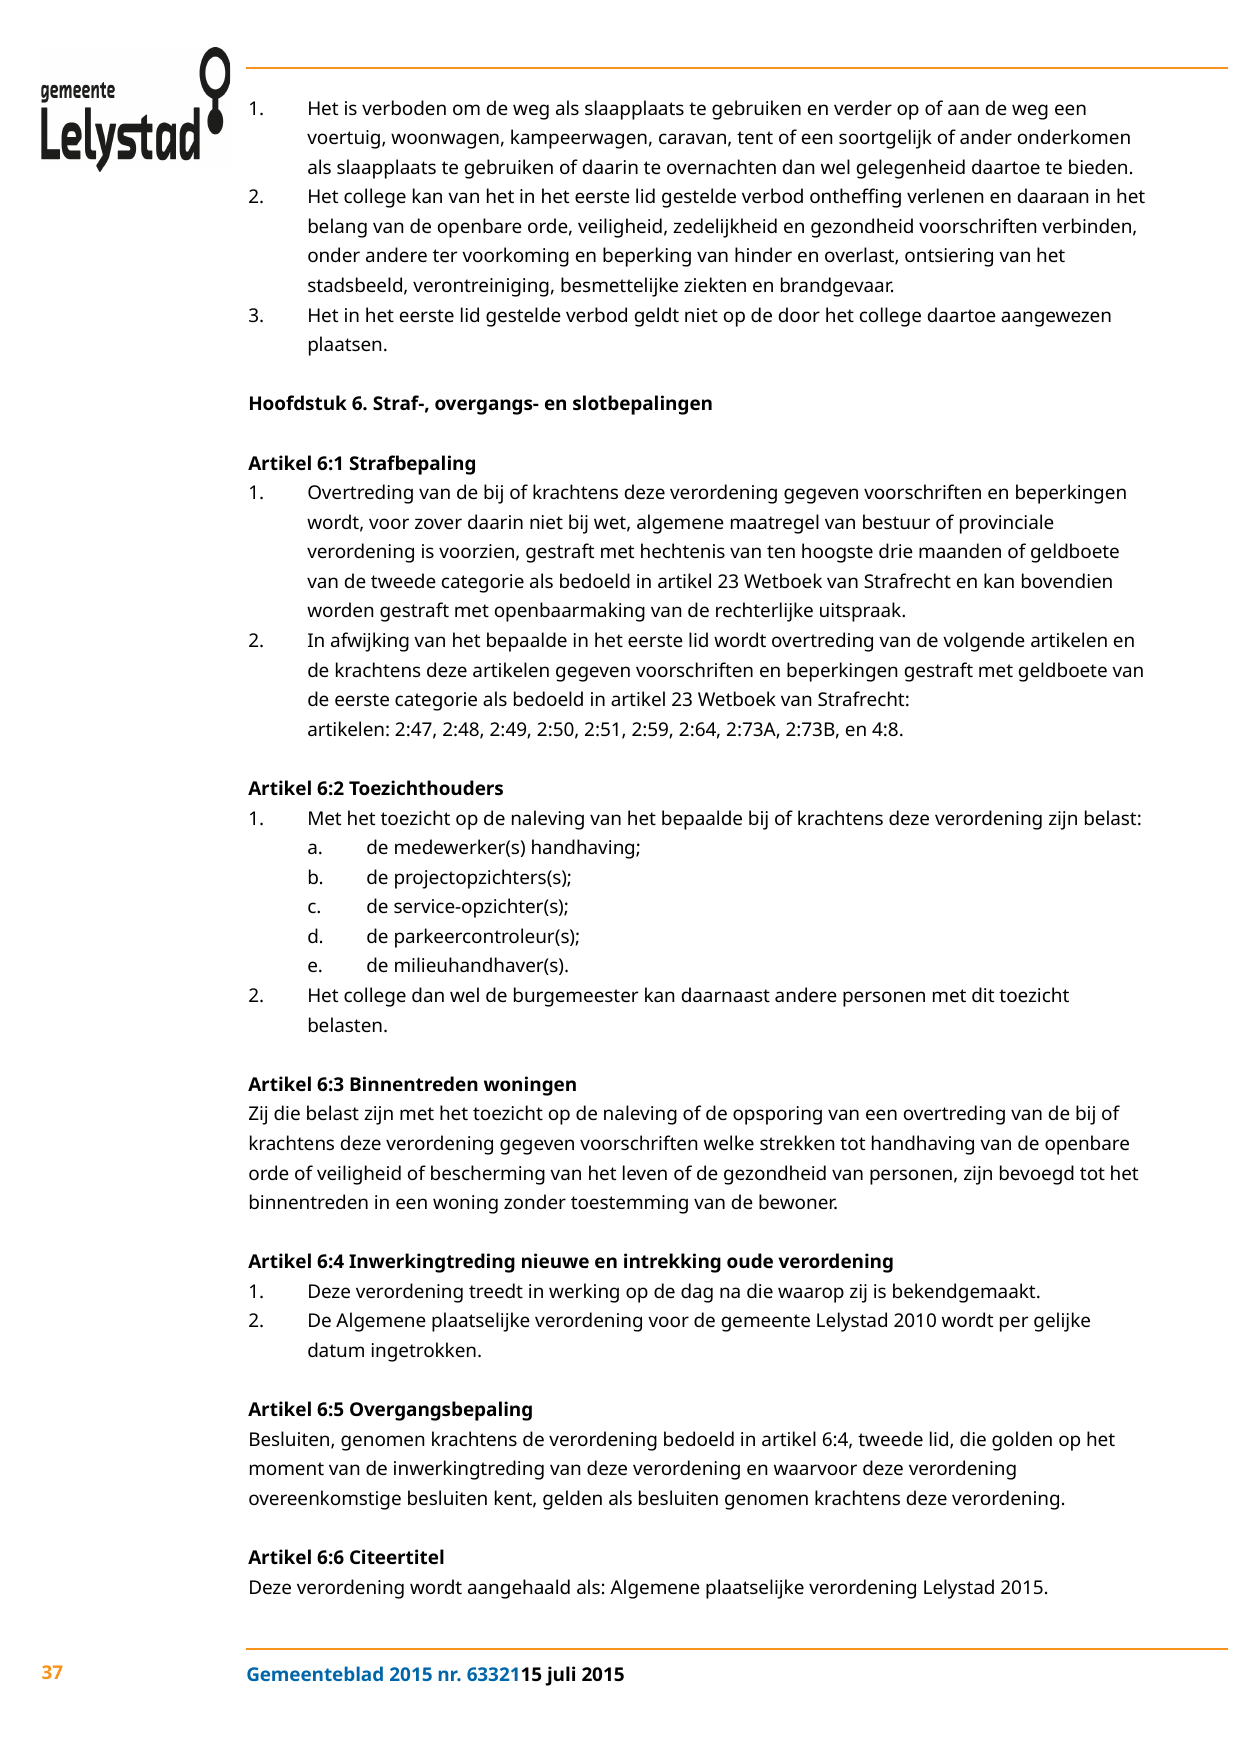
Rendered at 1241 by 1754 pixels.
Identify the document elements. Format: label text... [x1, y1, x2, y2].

text Deze verordening wordt aangehaald als: Algemene plaatselijke verordening Lelystad 2015. [248, 1574, 1152, 1600]
text Artikel 6:5 Overgangsbepaling [248, 1396, 1152, 1422]
text Artikel 6:1 Strafbepaling [248, 450, 1152, 476]
picture [41, 47, 231, 172]
text Artikel 6:6 Citeertitel [248, 1544, 1152, 1570]
list de medewerker(s) handhaving; [307, 834, 1152, 860]
text Besluiten, genomen krachtens de verordening bedoeld in artikel 6:4, tweede lid, die golden op het moment van de inwerkingtreding van deze verordening en waarvoor deze verordening overeenkomstige besluiten kent, gelden als besluiten genomen krachtens deze verordening. [248, 1426, 1152, 1511]
text Artikel 6:4 Inwerkingtreding nieuwe en intrekking oude verordening [248, 1248, 1152, 1274]
text Hoofdstuk 6. Straf-, overgangs- en slotbepalingen [248, 391, 1152, 416]
list De Algemene plaatselijke verordening voor de gemeente Lelystad 2010 wordt per gelijke datum ingetrokken. [248, 1308, 1152, 1363]
text Zij die belast zijn met het toezicht op de naleving of de opsporing van een overtreding van de bij of krachtens deze verordening gegeven voorschriften welke strekken tot handhaving van de openbare orde of veiligheid of bescherming van het leven of de gezondheid van personen, zijn bevoegd tot het binnentreden in een woning zonder toestemming van de bewoner. [248, 1101, 1152, 1215]
list de milieuhandhaver(s). [307, 953, 1152, 978]
list Overtreding van de bij of krachtens deze verordening gegeven voorschriften en beperkingen wordt, voor zover daarin niet bij wet, algemene maatregel van bestuur of provinciale verordening is voorzien, gestraft met hechtenis van ten hoogste drie maanden of geldboete van de tweede categorie als bedoeld in artikel 23 Wetboek van Strafrecht en kan bovendien worden gestraft met openbaarmaking van de rechterlijke uitspraak. [248, 479, 1152, 623]
list de projectopzichters(s); [307, 864, 1152, 890]
list de parkeercontroleur(s); [307, 923, 1152, 949]
list Het college kan van het in het eerste lid gestelde verbod ontheffing verlenen en daaraan in het belang van de openbare orde, veiligheid, zedelijkheid en gezondheid voorschriften verbinden, onder andere ter voorkoming en beperking van hinder en overlast, ontsiering van het stadsbeeld, verontreiniging, besmettelijke ziekten en brandgevaar. [248, 183, 1152, 298]
list In afwijking van het bepaalde in het eerste lid wordt overtreding van de volgende artikelen en de krachtens deze artikelen gegeven voorschriften en beperkingen gestraft met geldboete van de eerste categorie als bedoeld in artikel 23 Wetboek van Strafrecht: [248, 627, 1152, 712]
list Het college dan wel de burgemeester kan daarnaast andere personen met dit toezicht belasten. [248, 982, 1152, 1038]
text Artikel 6:2 Toezichthouders [248, 775, 1152, 801]
list Met het toezicht op de naleving van het bepaalde bij of krachtens deze verordening zijn belast: [248, 805, 1152, 831]
list de service-opzichter(s); [307, 893, 1152, 919]
list Het in het eerste lid gestelde verbod geldt niet op de door het college daartoe aangewezen plaatsen. [248, 302, 1152, 357]
list Het is verboden om de weg als slaapplaats te gebruiken en verder op of aan de weg een voertuig, woonwagen, kampeerwagen, caravan, tent of een soortgelijk of ander onderkomen als slaapplaats te gebruiken of daarin te overnachten dan wel gelegenheid daartoe te bieden. [248, 95, 1152, 180]
list Deze verordening treedt in werking op de dag na die waarop zij is bekendgemaakt. [248, 1278, 1152, 1304]
text Artikel 6:3 Binnentreden woningen [248, 1071, 1152, 1097]
list artikelen: 2:47, 2:48, 2:49, 2:50, 2:51, 2:59, 2:64, 2:73A, 2:73B, en 4:8. [248, 716, 1152, 742]
